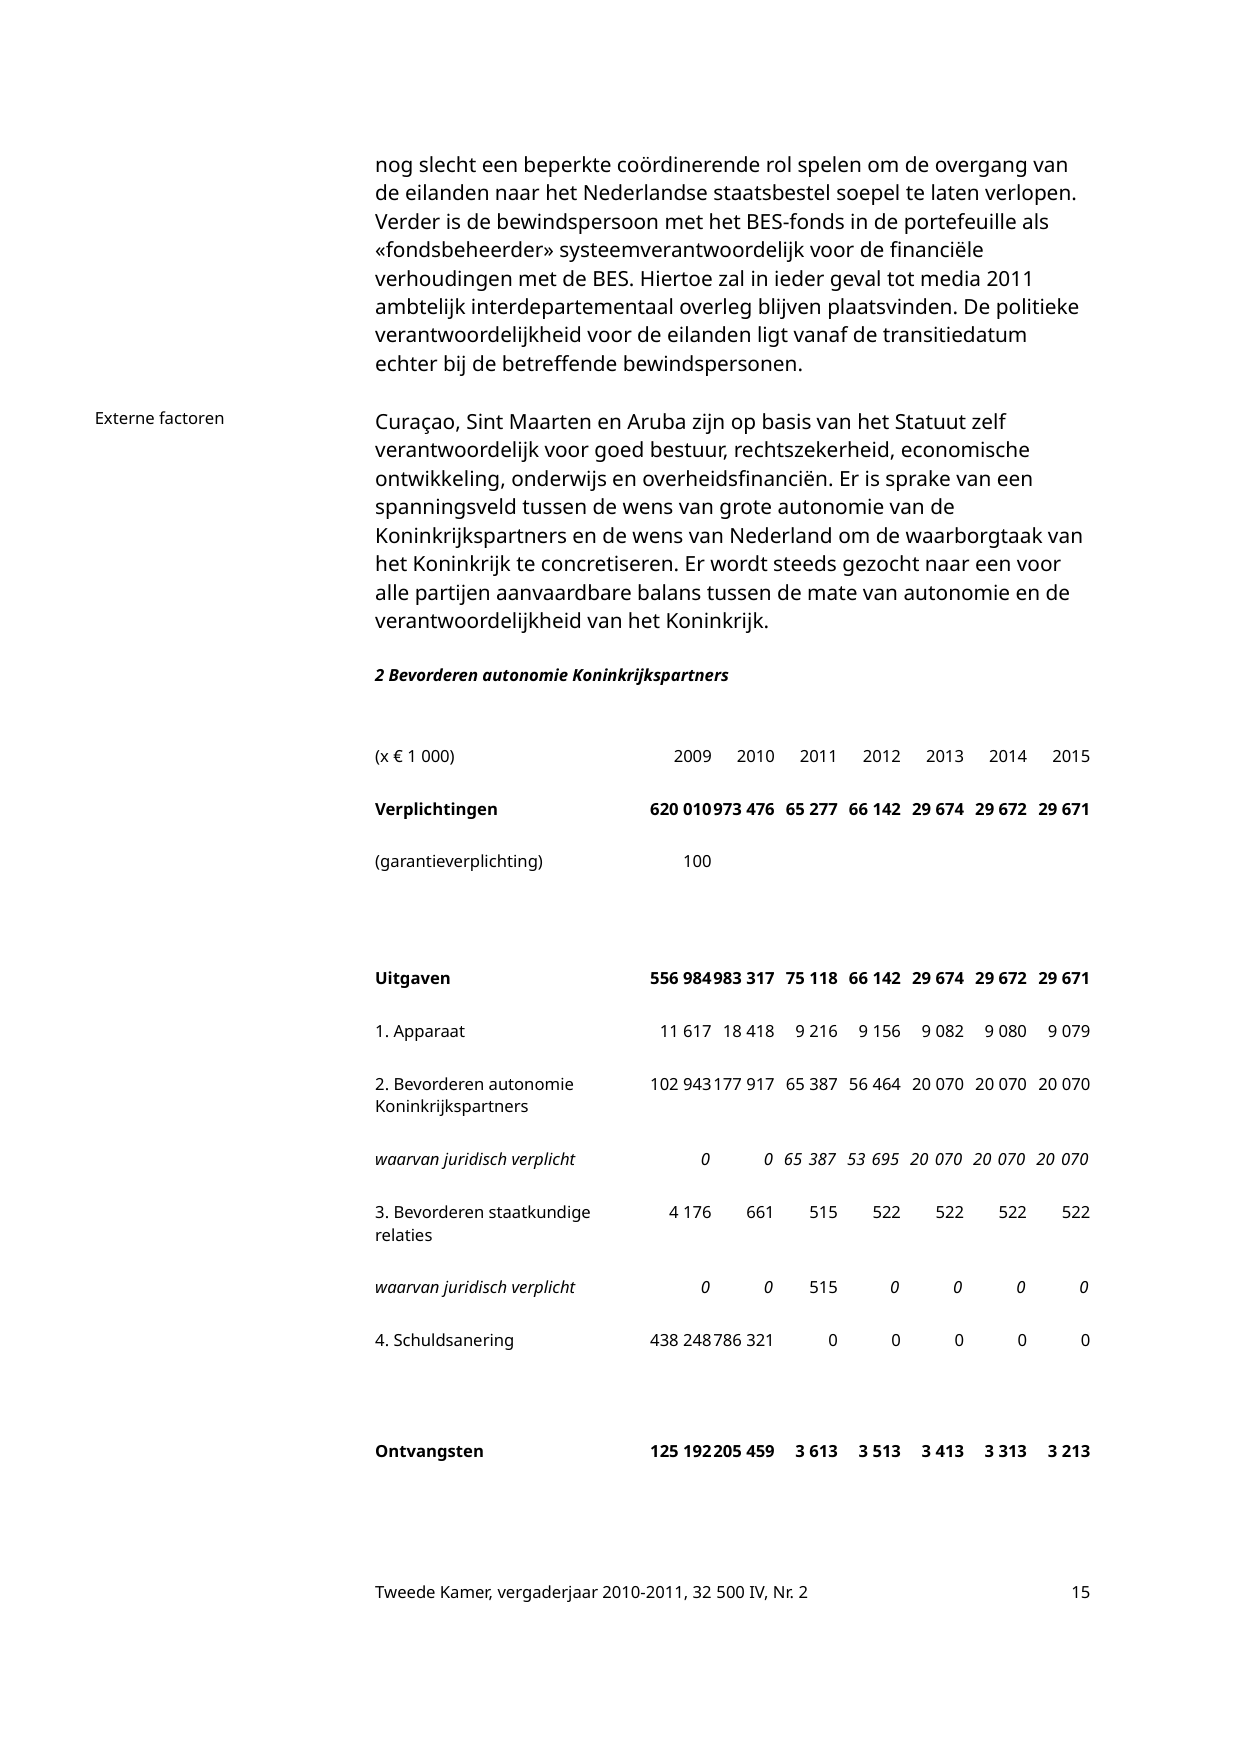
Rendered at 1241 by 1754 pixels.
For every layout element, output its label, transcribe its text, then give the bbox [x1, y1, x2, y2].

text Externe factoren [94, 407, 328, 430]
table_cell 661 [711, 1200, 774, 1276]
table_cell [838, 909, 901, 967]
table_header 2009 [648, 745, 711, 797]
table_cell [901, 1381, 964, 1440]
table_cell 65 387 [775, 1072, 838, 1148]
table_cell 0 [775, 1329, 838, 1381]
table_cell 0 [1027, 1329, 1090, 1381]
table_cell 29 671 [1027, 797, 1090, 850]
table_cell 0 [838, 1276, 901, 1328]
table_cell Ontvangsten [375, 1440, 648, 1492]
table_cell 786 321 [711, 1329, 774, 1381]
table_cell 100 [648, 850, 711, 908]
table_cell 3 413 [901, 1440, 964, 1492]
table_cell 983 317 [711, 967, 774, 1019]
table_cell 29 671 [1027, 967, 1090, 1019]
table_cell 29 674 [901, 967, 964, 1019]
table_cell 0 [648, 1148, 711, 1200]
table_cell [1027, 850, 1090, 908]
table_cell 3 613 [775, 1440, 838, 1492]
table_cell waarvan juridisch verplicht [375, 1148, 648, 1200]
table_cell 4 176 [648, 1200, 711, 1276]
table_cell [838, 1381, 901, 1440]
table_cell [964, 909, 1027, 967]
table_cell 20 070 [901, 1148, 964, 1200]
table_cell 0 [711, 1276, 774, 1328]
table_cell 515 [775, 1200, 838, 1276]
table_cell [964, 850, 1027, 908]
table_cell 0 [964, 1276, 1027, 1328]
table_cell 0 [648, 1276, 711, 1328]
table_cell 20 070 [1027, 1072, 1090, 1148]
table_cell 20 070 [1027, 1148, 1090, 1200]
table_cell [901, 850, 964, 908]
table_cell 125 192 [648, 1440, 711, 1492]
table_cell 29 672 [964, 797, 1027, 850]
table_cell 177 917 [711, 1072, 774, 1148]
table_cell 75 118 [775, 967, 838, 1019]
table_cell 205 459 [711, 1440, 774, 1492]
table_cell 0 [901, 1329, 964, 1381]
table_cell 56 464 [838, 1072, 901, 1148]
table_cell 0 [964, 1329, 1027, 1381]
table_cell waarvan juridisch verplicht [375, 1276, 648, 1328]
table_cell 0 [838, 1329, 901, 1381]
table_cell 4. Schuldsanering [375, 1329, 648, 1381]
table_cell 522 [901, 1200, 964, 1276]
table_cell 3. Bevorderen staatkundige relaties [375, 1200, 648, 1276]
table_header 2010 [711, 745, 774, 797]
text Curaçao, Sint Maarten en Aruba zijn op basis van het Statuut zelf verantwoordelijk voor goed bestuur, rechtszekerheid, economische ontwikkeling, onderwijs en overheidsfinanciën. Er is sprake van een spanningsveld tussen de wens van grote autonomie van de Koninkrijkspartners en de wens van Nederland om de waarborgtaak van het Koninkrijk te concretiseren. Er wordt steeds gezocht naar een voor alle partijen aanvaardbare balans tussen de mate van autonomie en de verantwoordelijkheid van het Koninkrijk. [375, 407, 1090, 634]
table_cell 9 080 [964, 1020, 1027, 1072]
table_cell [375, 909, 648, 967]
table_header 2013 [901, 745, 964, 797]
table_cell 29 672 [964, 967, 1027, 1019]
table_cell 0 [901, 1276, 964, 1328]
table_cell [964, 1381, 1027, 1440]
table_cell 3 313 [964, 1440, 1027, 1492]
table_cell [901, 909, 964, 967]
table_cell 1. Apparaat [375, 1020, 648, 1072]
table_cell 9 079 [1027, 1020, 1090, 1072]
text nog slecht een beperkte coördinerende rol spelen om de overgang van de eilanden naar het Nederlandse staatsbestel soepel te laten verlopen. Verder is de bewindspersoon met het BES-fonds in de portefeuille als «fondsbeheerder» systeemverantwoordelijk voor de financiële verhoudingen met de BES. Hiertoe zal in ieder geval tot media 2011 ambtelijk interdepartementaal overleg blijven plaatsvinden. De politieke verantwoordelijkheid voor de eilanden ligt vanaf de transitiedatum echter bij de betreffende bewindspersonen. [375, 150, 1090, 377]
table_cell [711, 1381, 774, 1440]
table_cell [711, 909, 774, 967]
table_cell Verplichtingen [375, 797, 648, 850]
table_cell 3 513 [838, 1440, 901, 1492]
table_cell [1027, 909, 1090, 967]
table_cell 102 943 [648, 1072, 711, 1148]
table_cell 438 248 [648, 1329, 711, 1381]
table_cell 20 070 [901, 1072, 964, 1148]
table_cell 522 [964, 1200, 1027, 1276]
table_cell 522 [838, 1200, 901, 1276]
table_cell 9 216 [775, 1020, 838, 1072]
table_cell 3 213 [1027, 1440, 1090, 1492]
table_cell 9 082 [901, 1020, 964, 1072]
table_cell 973 476 [711, 797, 774, 850]
table_cell 66 142 [838, 967, 901, 1019]
table_cell 9 156 [838, 1020, 901, 1072]
table_cell 65 387 [775, 1148, 838, 1200]
table_cell 65 277 [775, 797, 838, 850]
table_cell [775, 1381, 838, 1440]
table_header 2012 [838, 745, 901, 797]
table_cell 515 [775, 1276, 838, 1328]
table_cell 18 418 [711, 1020, 774, 1072]
table_cell (garantieverplichting) [375, 850, 648, 908]
text 2 Bevorderen autonomie Koninkrijkspartners [375, 664, 1090, 687]
table_cell 522 [1027, 1200, 1090, 1276]
table_cell 0 [1027, 1276, 1090, 1328]
table_cell [775, 909, 838, 967]
table_cell [648, 1381, 711, 1440]
table_header 2011 [775, 745, 838, 797]
table_cell 20 070 [964, 1148, 1027, 1200]
table_cell [648, 909, 711, 967]
table_cell [375, 1381, 648, 1440]
table_cell 66 142 [838, 797, 901, 850]
table_cell 0 [711, 1148, 774, 1200]
table_cell [711, 850, 774, 908]
table_cell [838, 850, 901, 908]
table_cell 11 617 [648, 1020, 711, 1072]
table_cell Uitgaven [375, 967, 648, 1019]
table_header (x € 1 000) [375, 745, 648, 797]
table_cell 20 070 [964, 1072, 1027, 1148]
table_cell 53 695 [838, 1148, 901, 1200]
table_cell [775, 850, 838, 908]
table_cell [1027, 1381, 1090, 1440]
table_cell 2. Bevorderen autonomie Koninkrijkspartners [375, 1072, 648, 1148]
table_cell 29 674 [901, 797, 964, 850]
table_header 2015 [1027, 745, 1090, 797]
table_cell 620 010 [648, 797, 711, 850]
table_cell 556 984 [648, 967, 711, 1019]
table_header 2014 [964, 745, 1027, 797]
